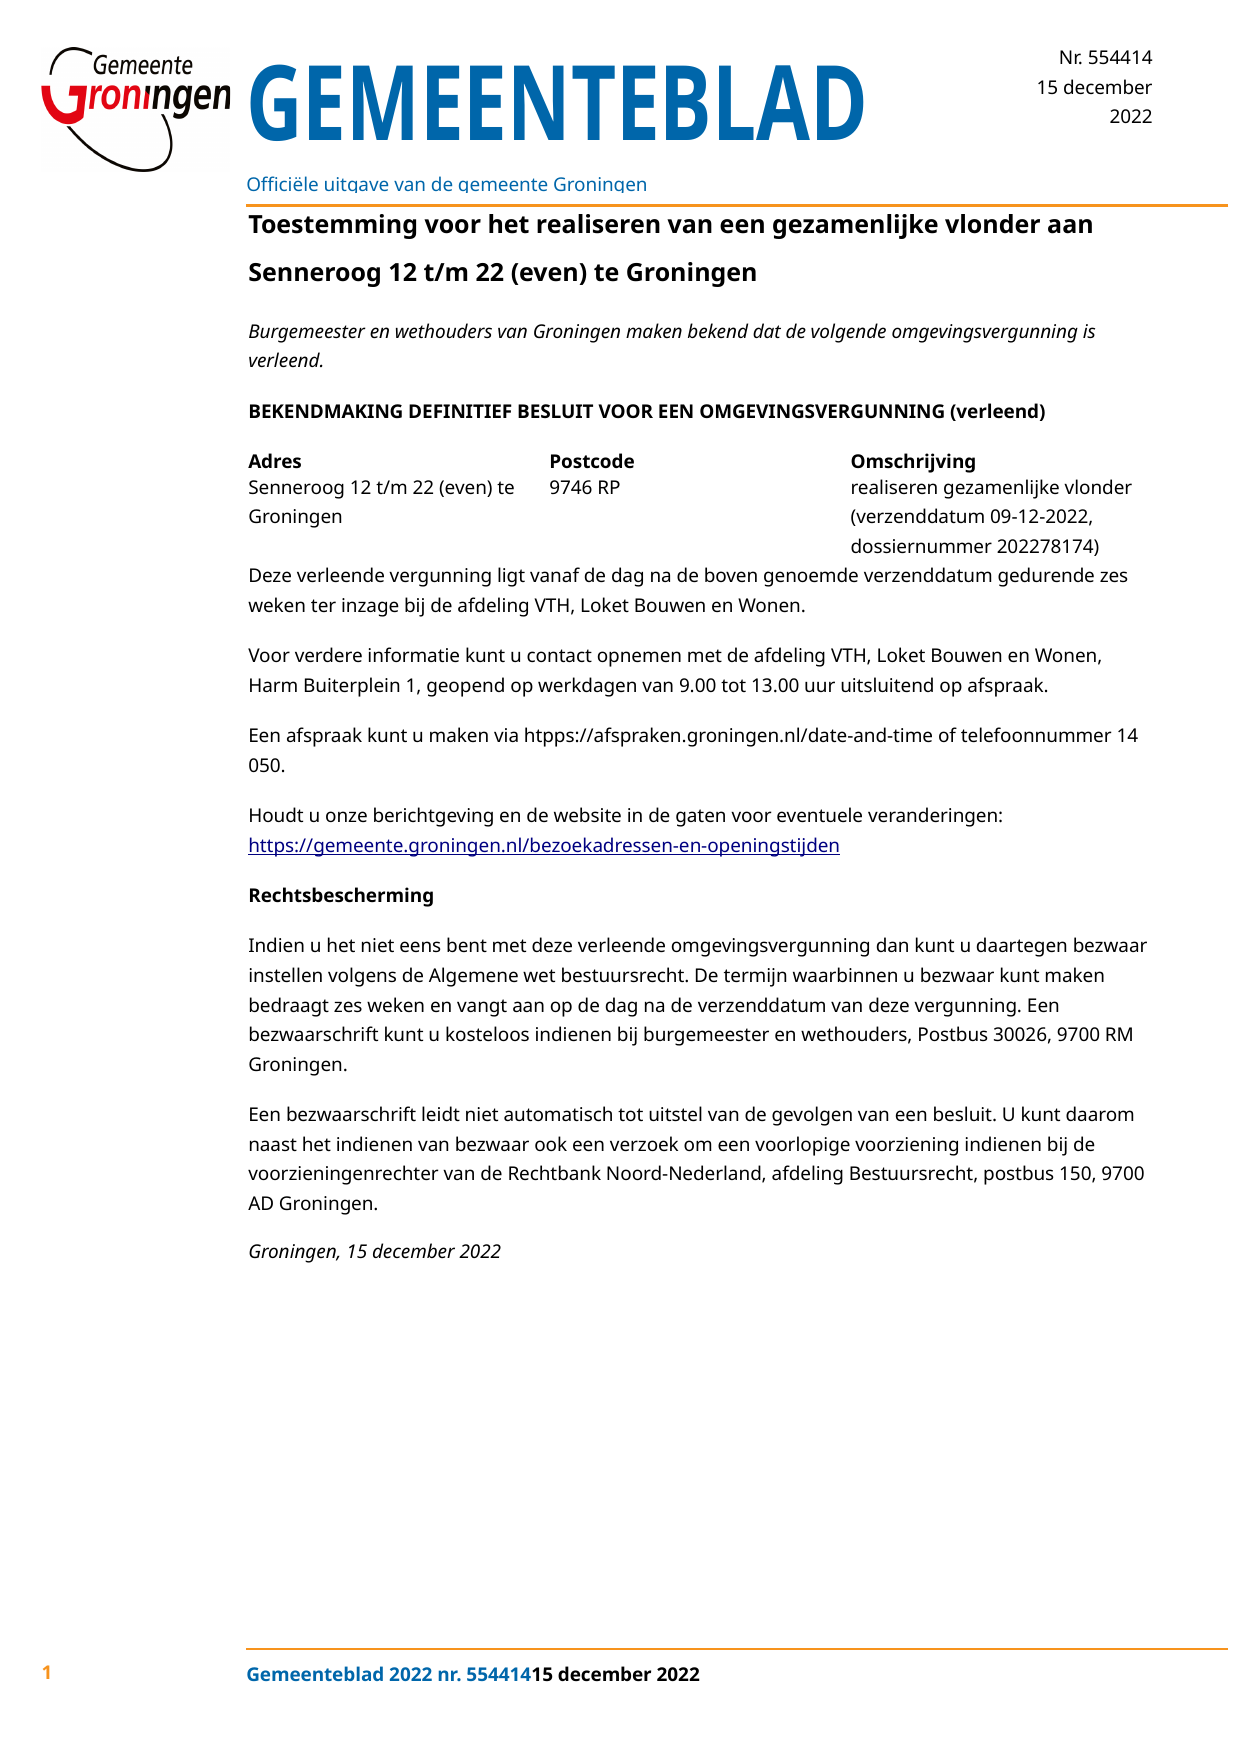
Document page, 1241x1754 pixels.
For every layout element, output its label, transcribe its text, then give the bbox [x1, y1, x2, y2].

text Voor verdere informatie kunt u contact opnemen met de afdeling VTH, Loket Bouwen en Wonen, Harm Buiterplein 1, geopend op werkdagen van 9.00 tot 13.00 uur uitsluitend op afspraak. [248, 642, 1152, 698]
text Een afspraak kunt u maken via htpps://afspraken.groningen.nl/date-and-time of telefoonnummer 14 050. [248, 722, 1152, 778]
text Houdt u onze berichtgeving en de website in de gaten voor eventuele veranderingen: https://gemeente.groningen.nl/bezoekadressen-en-openingstijden [248, 802, 1152, 858]
picture [41, 47, 231, 172]
text Deze verleende vergunning ligt vanaf de dag na de boven genoemde verzenddatum gedurende zes weken ter inzage bij de afdeling VTH, Loket Bouwen en Wonen. [248, 562, 1152, 618]
table_cell 9746 RP [549, 474, 850, 559]
table_cell Senneroog 12 t/m 22 (even) te Groningen [248, 474, 549, 559]
text BEKENDMAKING DEFINITIEF BESLUIT VOOR EEN OMGEVINGSVERGUNNING (verleend) [248, 398, 1152, 424]
text Burgemeester en wethouders van Groningen maken bekend dat de volgende omgevingsvergunning is verleend. [248, 318, 1152, 373]
table_header Adres [248, 449, 549, 474]
text Toestemming voor het realiseren van een gezamenlijke vlonder aan Senneroog 12 t/m 22 (even) te Groningen [248, 207, 1152, 288]
text Een bezwaarschrift leidt niet automatisch tot uitstel van de gevolgen van een besluit. U kunt daarom naast het indienen van bezwaar ook een verzoek om een voorlopige voorziening indienen bij de voorzieningenrechter van de Rechtbank Noord-Nederland, afdeling Bestuursrecht, postbus 150, 9700 AD Groningen. [248, 1101, 1152, 1216]
table_header Postcode [549, 449, 850, 474]
table_cell realiseren gezamenlijke vlonder (verzenddatum 09-12-2022, dossiernummer 202278174) [850, 474, 1152, 559]
text Rechtsbescherming [248, 882, 1152, 908]
text Groningen, 15 december 2022 [248, 1238, 1152, 1264]
text Indien u het niet eens bent met deze verleende omgevingsvergunning dan kunt u daartegen bezwaar instellen volgens de Algemene wet bestuursrecht. De termijn waarbinnen u bezwaar kunt maken bedraagt zes weken en vangt aan op de dag na de verzenddatum van deze vergunning. Een bezwaarschrift kunt u kosteloos indienen bij burgemeester en wethouders, Postbus 30026, 9700 RM Groningen. [248, 933, 1152, 1077]
table_header Omschrijving [850, 449, 1152, 474]
